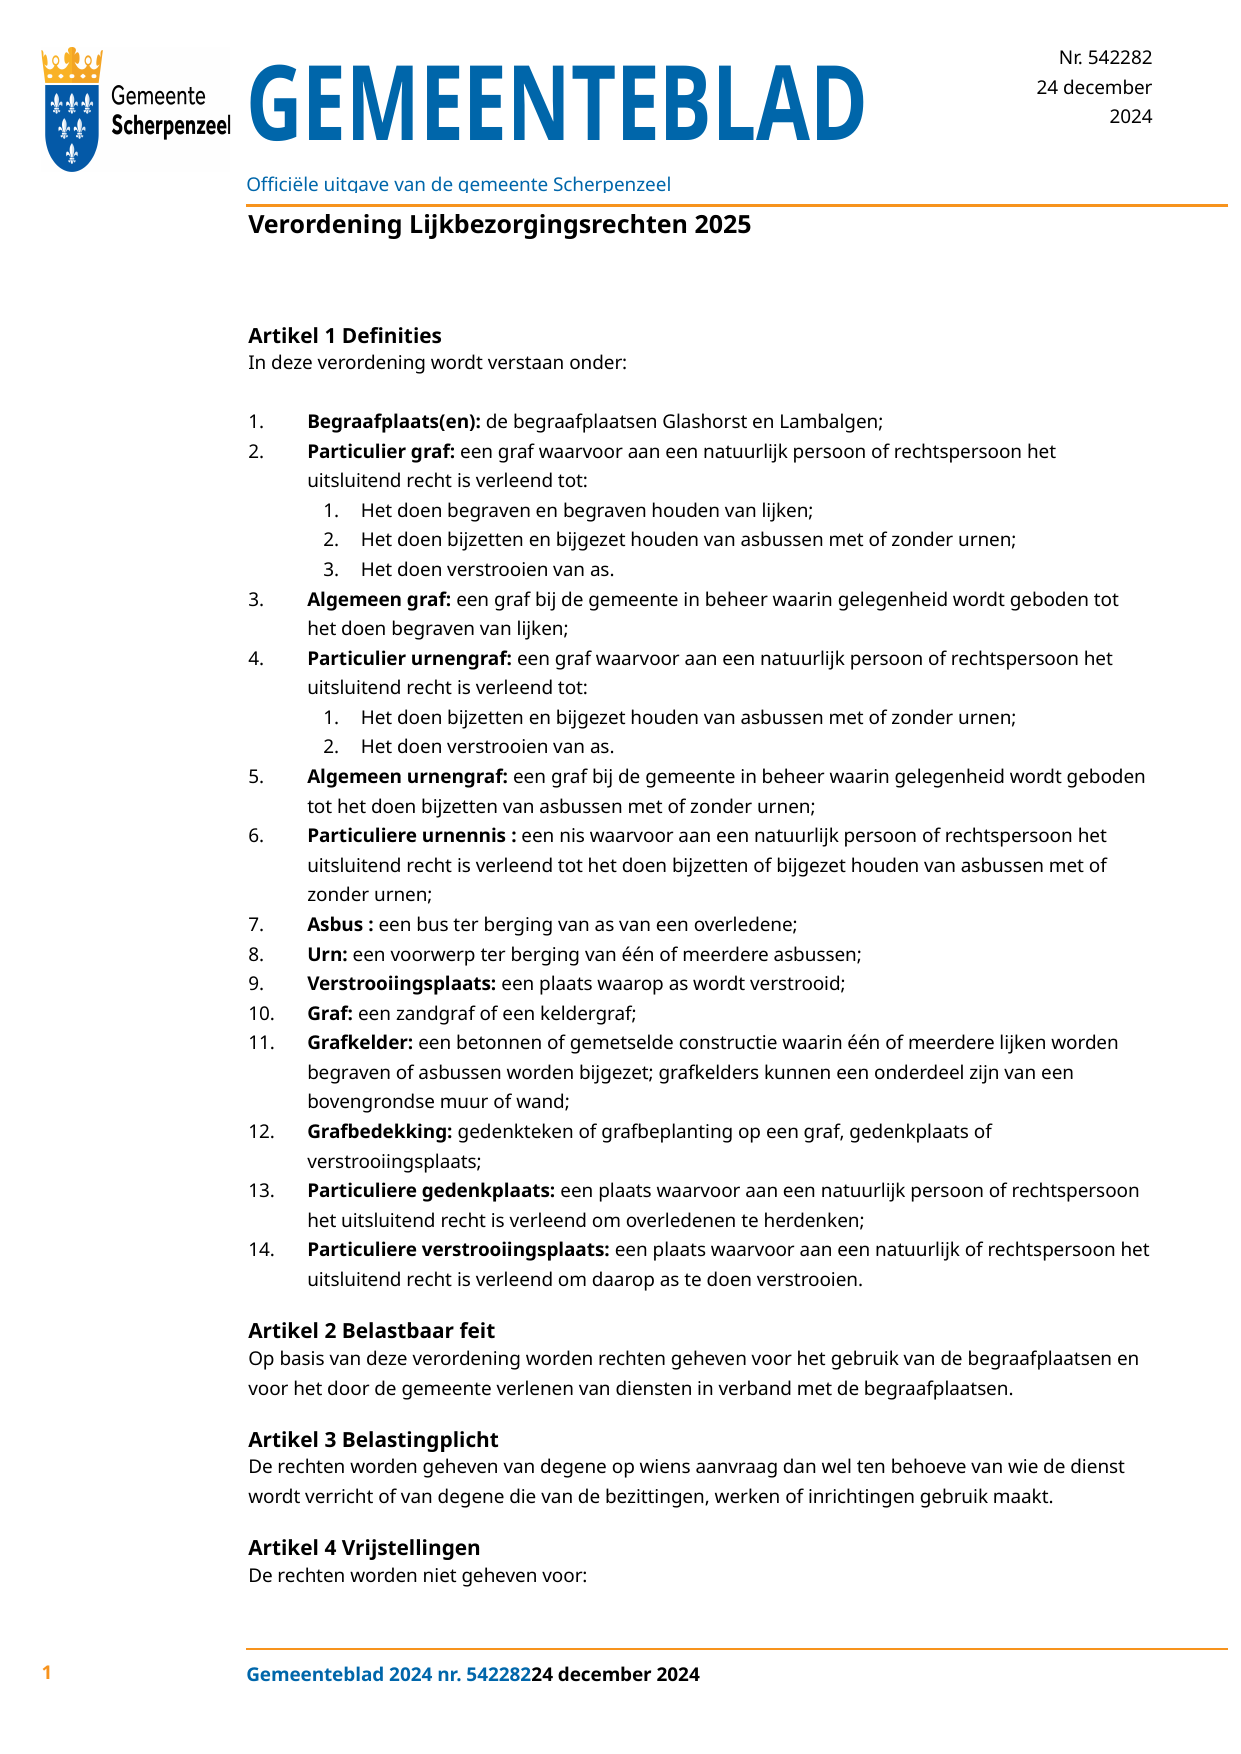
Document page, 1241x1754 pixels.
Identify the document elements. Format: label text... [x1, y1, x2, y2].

list Urn: een voorwerp ter berging van één of meerdere asbussen; [248, 941, 1152, 967]
list Het doen verstrooien van as. [323, 734, 1152, 759]
list Asbus : een bus ter berging van as van een overledene; [248, 911, 1152, 937]
list Graf: een zandgraf of een keldergraf; [248, 1000, 1152, 1026]
list Verstrooiingsplaats: een plaats waarop as wordt verstrooid; [248, 970, 1152, 996]
list Particuliere gedenkplaats: een plaats waarvoor aan een natuurlijk persoon of rechtspersoon het uitsluitend recht is verleend om overledenen te herdenken; [248, 1177, 1152, 1233]
list Particuliere urnennis : een nis waarvoor aan een natuurlijk persoon of rechtspersoon het uitsluitend recht is verleend tot het doen bijzetten of bijgezet houden van asbussen met of zonder urnen; [248, 822, 1152, 907]
text In deze verordening wordt verstaan onder: [248, 349, 1152, 375]
text Artikel 4 Vrijstellingen [248, 1533, 1152, 1562]
list Het doen bijzetten en bijgezet houden van asbussen met of zonder urnen; [323, 527, 1152, 552]
text De rechten worden geheven van degene op wiens aanvraag dan wel ten behoeve van wie de dienst wordt verricht of van degene die van de bezittingen, werken of inrichtingen gebruik maakt. [248, 1453, 1152, 1509]
text Verordening Lijkbezorgingsrechten 2025 [248, 207, 1152, 241]
list Grafkelder: een betonnen of gemetselde constructie waarin één of meerdere lijken worden begraven of asbussen worden bijgezet; grafkelders kunnen een onderdeel zijn van een bovengrondse muur of wand; [248, 1029, 1152, 1114]
list Het doen verstrooien van as. [323, 556, 1152, 582]
picture [41, 47, 231, 172]
text Artikel 3 Belastingplicht [248, 1425, 1152, 1453]
list Begraafplaats(en): de begraafplaatsen Glashorst en Lambalgen; [248, 408, 1152, 434]
list Particulier urnengraf: een graf waarvoor aan een natuurlijk persoon of rechtspersoon het uitsluitend recht is verleend tot: [248, 645, 1152, 700]
list Het doen begraven en begraven houden van lijken; [323, 497, 1152, 523]
text Artikel 2 Belastbaar feit [248, 1317, 1152, 1345]
text Op basis van deze verordening worden rechten geheven voor het gebruik van de begraafplaatsen en voor het door de gemeente verlenen van diensten in verband met de begraafplaatsen. [248, 1345, 1152, 1400]
list Particuliere verstrooiingsplaats: een plaats waarvoor aan een natuurlijk of rechtspersoon het uitsluitend recht is verleend om daarop as te doen verstrooien. [248, 1237, 1152, 1292]
text Artikel 1 Definities [248, 321, 1152, 349]
list Algemeen urnengraf: een graf bij de gemeente in beheer waarin gelegenheid wordt geboden tot het doen bijzetten van asbussen met of zonder urnen; [248, 763, 1152, 819]
list Het doen bijzetten en bijgezet houden van asbussen met of zonder urnen; [323, 704, 1152, 730]
list Algemeen graf: een graf bij de gemeente in beheer waarin gelegenheid wordt geboden tot het doen begraven van lijken; [248, 586, 1152, 641]
text De rechten worden niet geheven voor: [248, 1562, 1152, 1588]
list Particulier graf: een graf waarvoor aan een natuurlijk persoon of rechtspersoon het uitsluitend recht is verleend tot: [248, 438, 1152, 493]
list Grafbedekking: gedenkteken of grafbeplanting op een graf, gedenkplaats of verstrooiingsplaats; [248, 1118, 1152, 1174]
